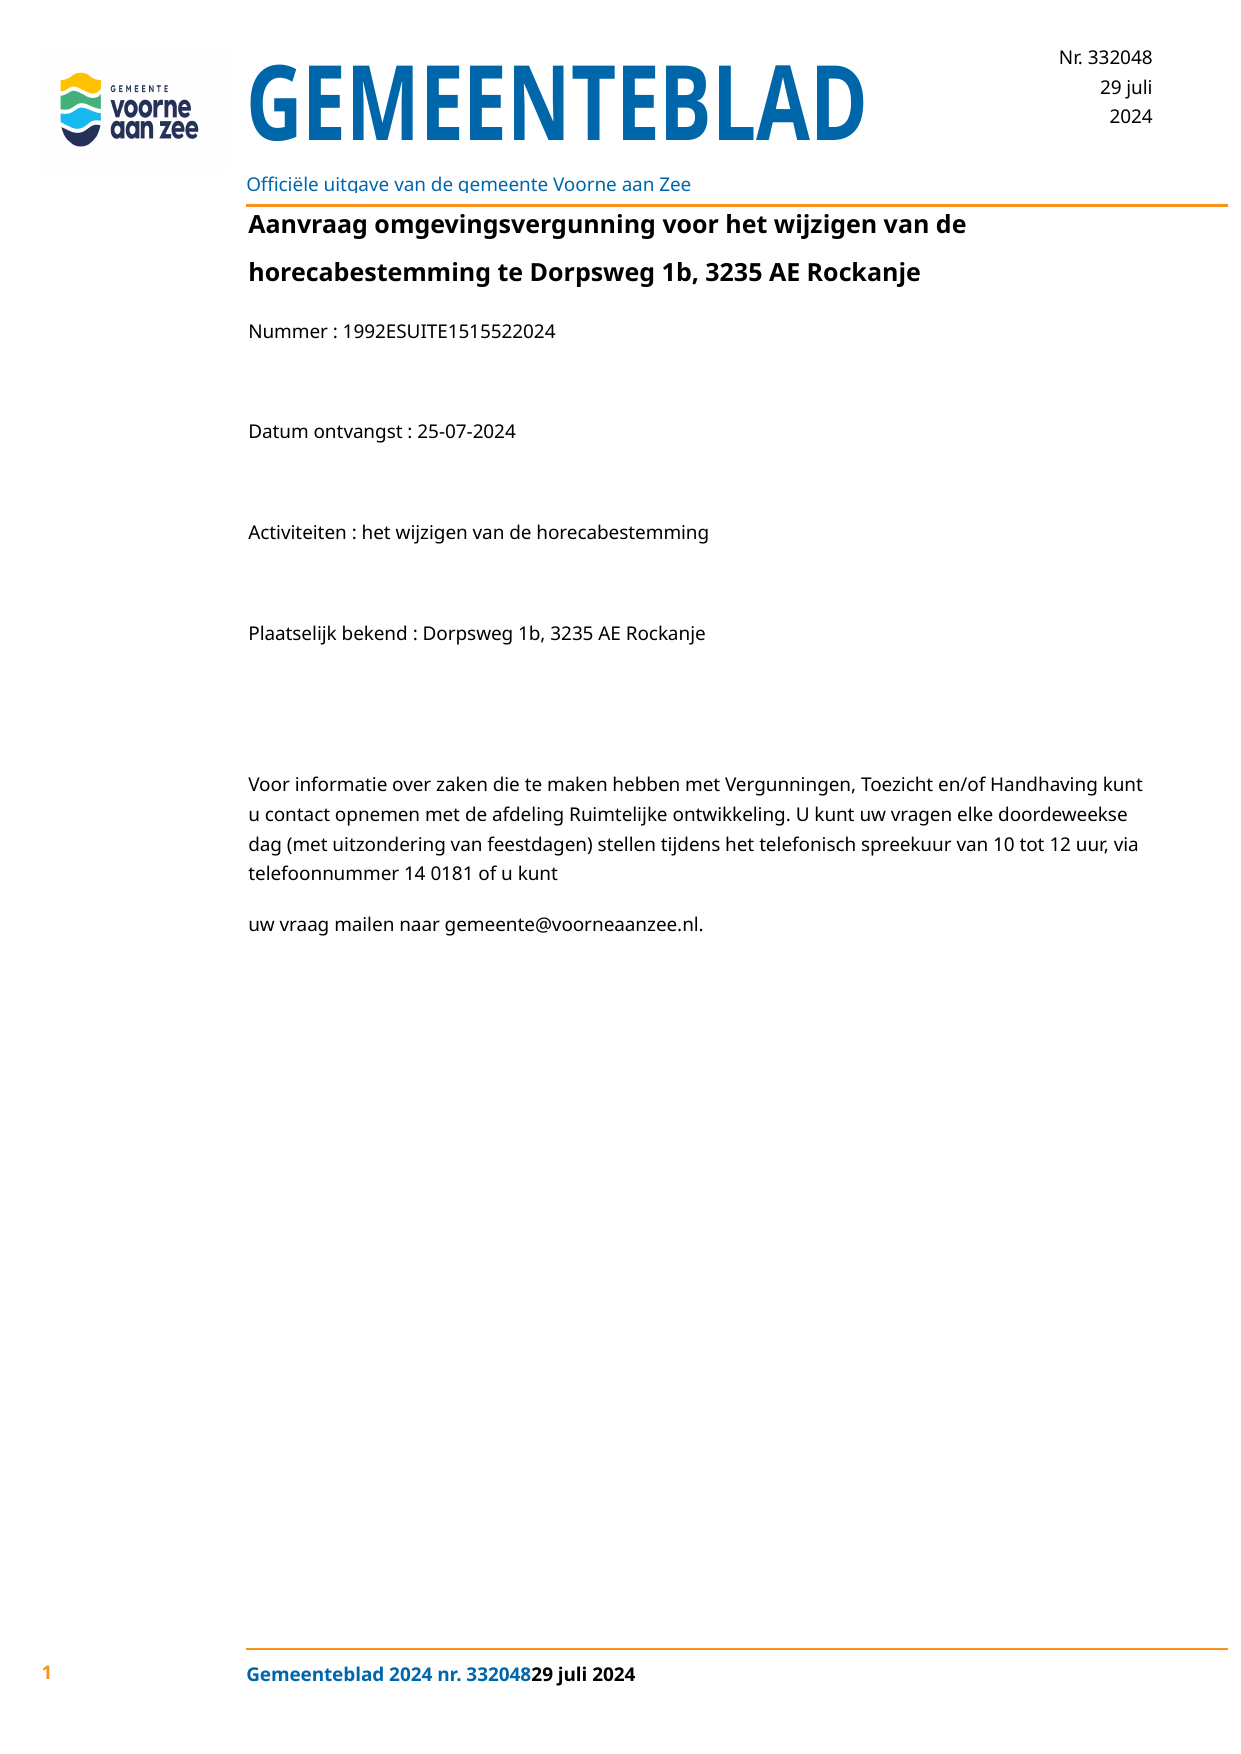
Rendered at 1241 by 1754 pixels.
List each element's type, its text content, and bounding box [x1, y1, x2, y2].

text Activiteiten : het wijzigen van de horecabestemming [248, 519, 1152, 545]
text Nummer : 1992ESUITE1515522024 [248, 318, 1152, 344]
text Voor informatie over zaken die te maken hebben met Vergunningen, Toezicht en/of Handhaving kunt u contact opnemen met de afdeling Ruimtelijke ontwikkeling. U kunt uw vragen elke doordeweekse dag (met uitzondering van feestdagen) stellen tijdens het telefonisch spreekuur van 10 tot 12 uur, via telefoonnummer 14 0181 of u kunt [248, 772, 1152, 886]
text Aanvraag omgevingsvergunning voor het wijzigen van de horecabestemming te Dorpsweg 1b, 3235 AE Rockanje [248, 207, 1152, 288]
text Plaatselijk bekend : Dorpsweg 1b, 3235 AE Rockanje [248, 620, 1152, 646]
text Datum ontvangst : 25-07-2024 [248, 419, 1152, 444]
picture [41, 47, 231, 172]
text uw vraag mailen naar gemeente@voorneaanzee.nl. [248, 911, 1152, 937]
